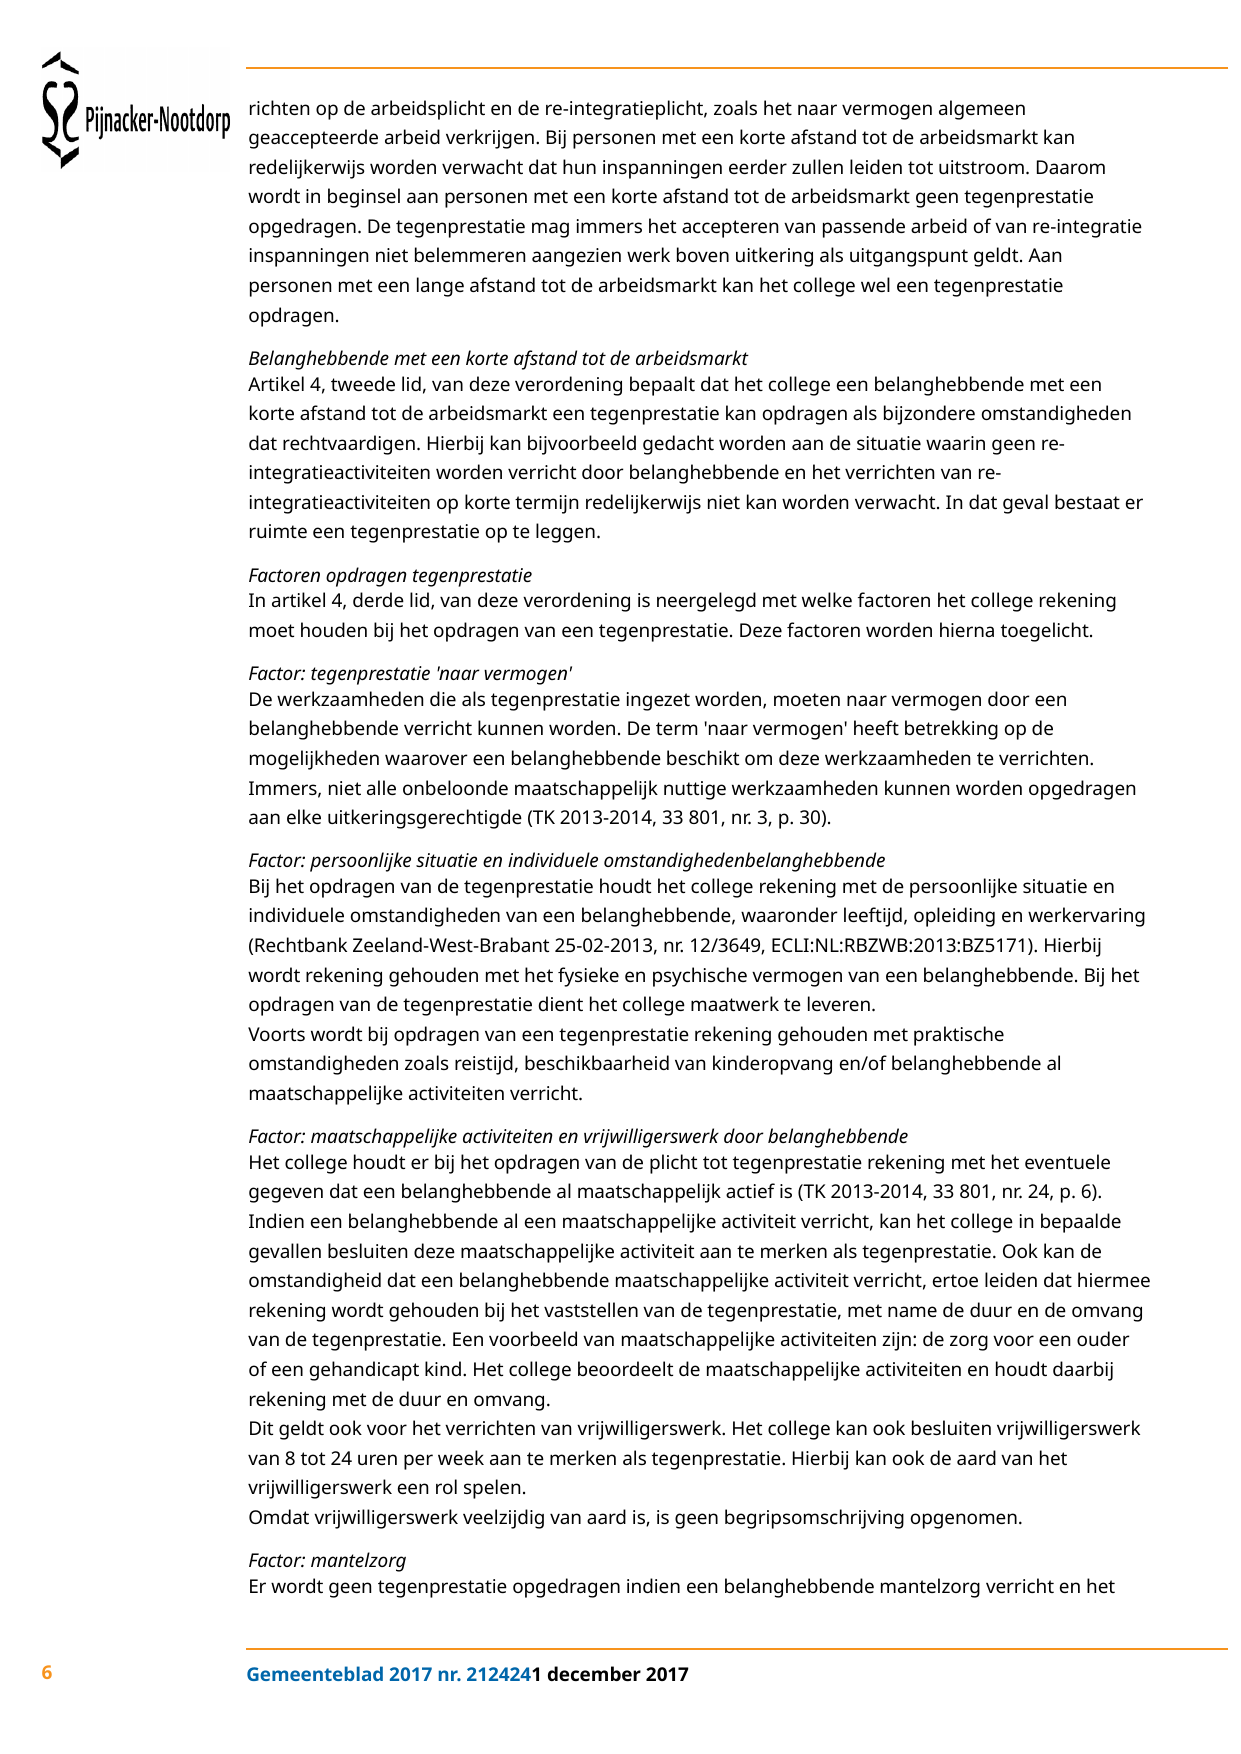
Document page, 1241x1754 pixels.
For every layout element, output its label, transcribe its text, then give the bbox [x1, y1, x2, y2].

text Het college houdt er bij het opdragen van de plicht tot tegenprestatie rekening met het eventuele gegeven dat een belanghebbende al maatschappelijk actief is (TK 2013-2014, 33 801, nr. 24, p. 6). Indien een belanghebbende al een maatschappelijke activiteit verricht, kan het college in bepaalde gevallen besluiten deze maatschappelijke activiteit aan te merken als tegenprestatie. Ook kan de omstandigheid dat een belanghebbende maatschappelijke activiteit verricht, ertoe leiden dat hiermee rekening wordt gehouden bij het vaststellen van de tegenprestatie, met name de duur en de omvang van de tegenprestatie. Een voorbeeld van maatschappelijke activiteiten zijn: de zorg voor een ouder of een gehandicapt kind. Het college beoordeelt de maatschappelijke activiteiten en houdt daarbij rekening met de duur en omvang. [248, 1149, 1152, 1411]
text Factor: persoonlijke situatie en individuele omstandighedenbelanghebbende [248, 847, 1152, 873]
picture [41, 47, 231, 172]
text integratieactiviteiten op korte termijn redelijkerwijs niet kan worden verwacht. In dat geval bestaat er ruimte een tegenprestatie op te leggen. [248, 489, 1152, 544]
text richten op de arbeidsplicht en de re-integratieplicht, zoals het naar vermogen algemeen geaccepteerde arbeid verkrijgen. Bij personen met een korte afstand tot de arbeidsmarkt kan redelijkerwijs worden verwacht dat hun inspanningen eerder zullen leiden tot uitstroom. Daarom wordt in beginsel aan personen met een korte afstand tot de arbeidsmarkt geen tegenprestatie opgedragen. De tegenprestatie mag immers het accepteren van passende arbeid of van re-integratie inspanningen niet belemmeren aangezien werk boven uitkering als uitgangspunt geldt. Aan personen met een lange afstand tot de arbeidsmarkt kan het college wel een tegenprestatie opdragen. [248, 95, 1152, 328]
text Omdat vrijwilligerswerk veelzijdig van aard is, is geen begripsomschrijving opgenomen. [248, 1504, 1152, 1530]
text Artikel 4, tweede lid, van deze verordening bepaalt dat het college een belanghebbende met een korte afstand tot de arbeidsmarkt een tegenprestatie kan opdragen als bijzondere omstandigheden dat rechtvaardigen. Hierbij kan bijvoorbeeld gedacht worden aan de situatie waarin geen re-integratieactiviteiten worden verricht door belanghebbende en het verrichten van re- [248, 371, 1152, 485]
text Dit geldt ook voor het verrichten van vrijwilligerswerk. Het college kan ook besluiten vrijwilligerswerk van 8 tot 24 uren per week aan te merken als tegenprestatie. Hierbij kan ook de aard van het vrijwilligerswerk een rol spelen. [248, 1415, 1152, 1500]
text Bij het opdragen van de tegenprestatie houdt het college rekening met de persoonlijke situatie en individuele omstandigheden van een belanghebbende, waaronder leeftijd, opleiding en werkervaring (Rechtbank Zeeland-West-Brabant 25-02-2013, nr. 12/3649, ECLI:NL:RBZWB:2013:BZ5171). Hierbij wordt rekening gehouden met het fysieke en psychische vermogen van een belanghebbende. Bij het opdragen van de tegenprestatie dient het college maatwerk te leveren. [248, 873, 1152, 1017]
text Belanghebbende met een korte afstand tot de arbeidsmarkt [248, 345, 1152, 371]
text Factoren opdragen tegenprestatie [248, 562, 1152, 587]
text Factor: mantelzorg [248, 1547, 1152, 1573]
text De werkzaamheden die als tegenprestatie ingezet worden, moeten naar vermogen door een belanghebbende verricht kunnen worden. De term 'naar vermogen' heeft betrekking op de mogelijkheden waarover een belanghebbende beschikt om deze werkzaamheden te verrichten. Immers, niet alle onbeloonde maatschappelijk nuttige werkzaamheden kunnen worden opgedragen aan elke uitkeringsgerechtigde (TK 2013-2014, 33 801, nr. 3, p. 30). [248, 686, 1152, 830]
text Factor: maatschappelijke activiteiten en vrijwilligerswerk door belanghebbende [248, 1123, 1152, 1149]
text Er wordt geen tegenprestatie opgedragen indien een belanghebbende mantelzorg verricht en het [248, 1573, 1152, 1599]
text In artikel 4, derde lid, van deze verordening is neergelegd met welke factoren het college rekening moet houden bij het opdragen van een tegenprestatie. Deze factoren worden hierna toegelicht. [248, 587, 1152, 643]
text Factor: tegenprestatie 'naar vermogen' [248, 660, 1152, 686]
text Voorts wordt bij opdragen van een tegenprestatie rekening gehouden met praktische omstandigheden zoals reistijd, beschikbaarheid van kinderopvang en/of belanghebbende al maatschappelijke activiteiten verricht. [248, 1021, 1152, 1106]
